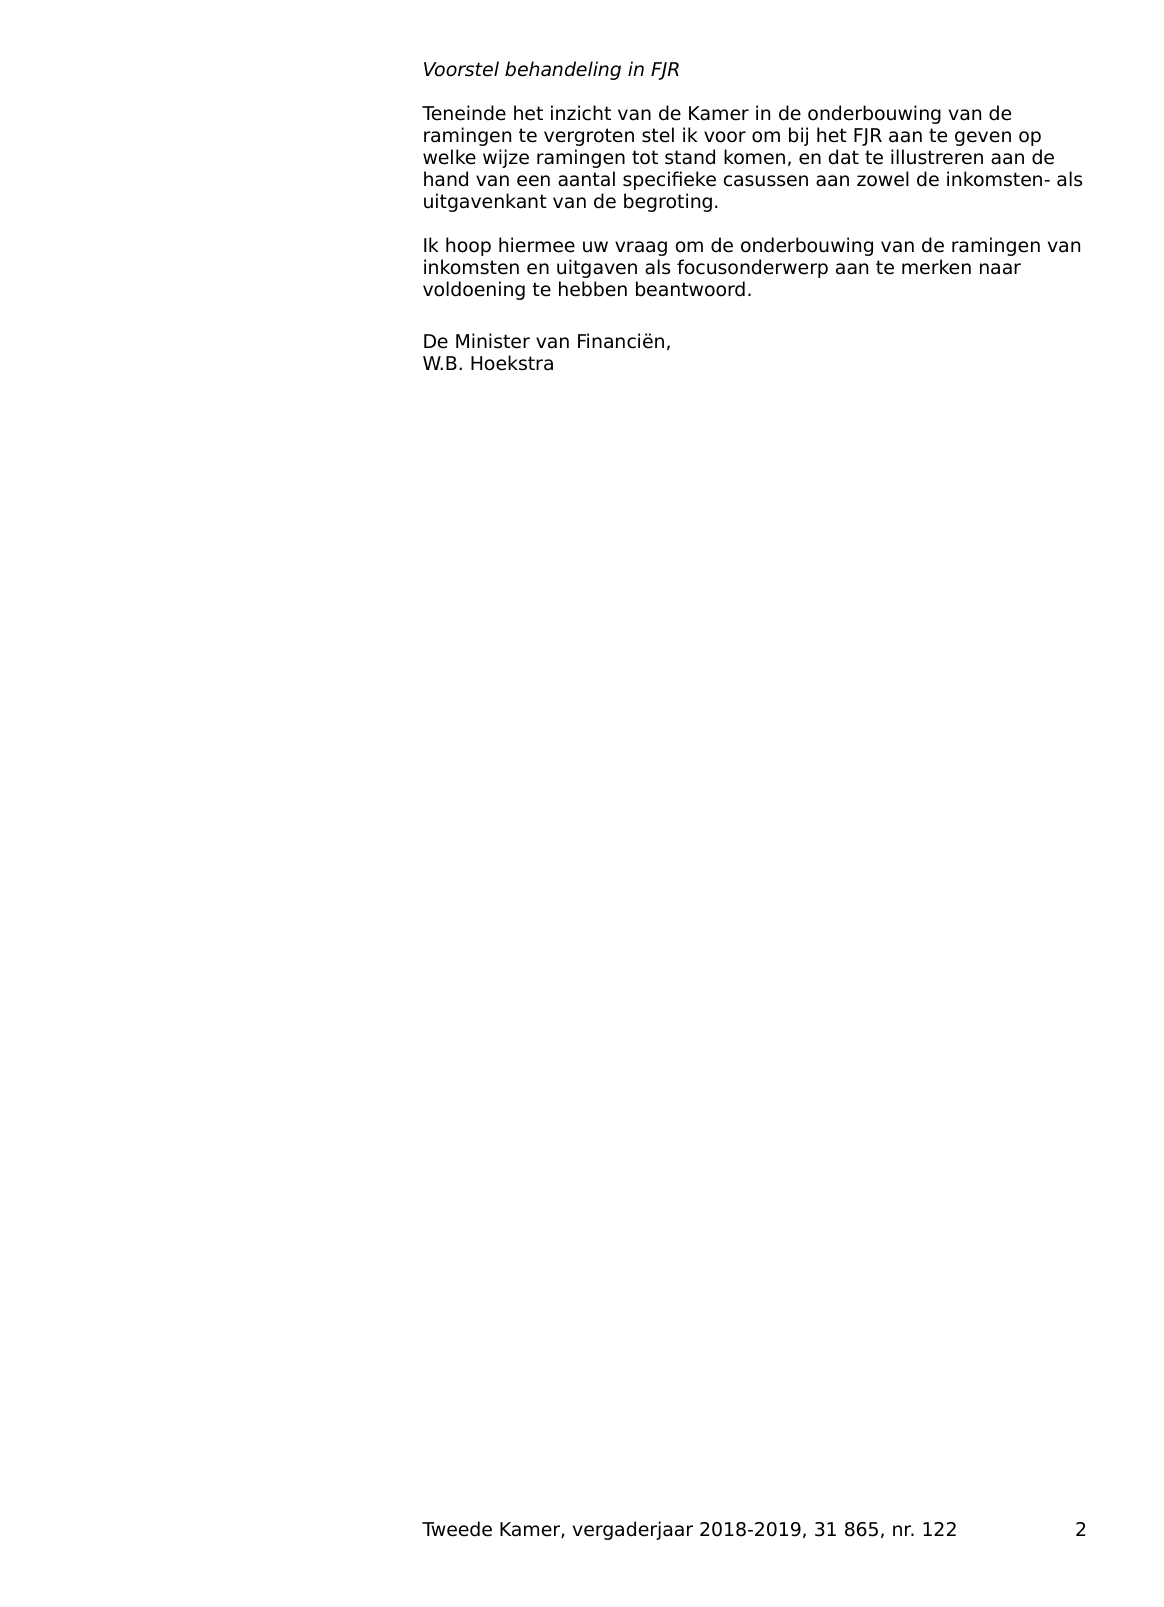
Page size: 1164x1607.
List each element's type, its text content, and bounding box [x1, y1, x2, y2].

text Ik hoop hiermee uw vraag om de onderbouwing van de ramingen van inkomsten en uitgaven als focusonderwerp aan te merken naar voldoening te hebben beantwoord. [422, 235, 1087, 301]
text Teneinde het inzicht van de Kamer in de onderbouwing van de ramingen te vergroten stel ik voor om bij het FJR aan te geven op welke wijze ramingen tot stand komen, en dat te illustreren aan de hand van een aantal specifieke casussen aan zowel de inkomsten- als uitgavenkant van de begroting. [422, 103, 1087, 213]
subtitle Voorstel behandeling in FJR [422, 59, 1087, 81]
text De Minister van Financiën, W.B. Hoekstra [422, 331, 1087, 375]
